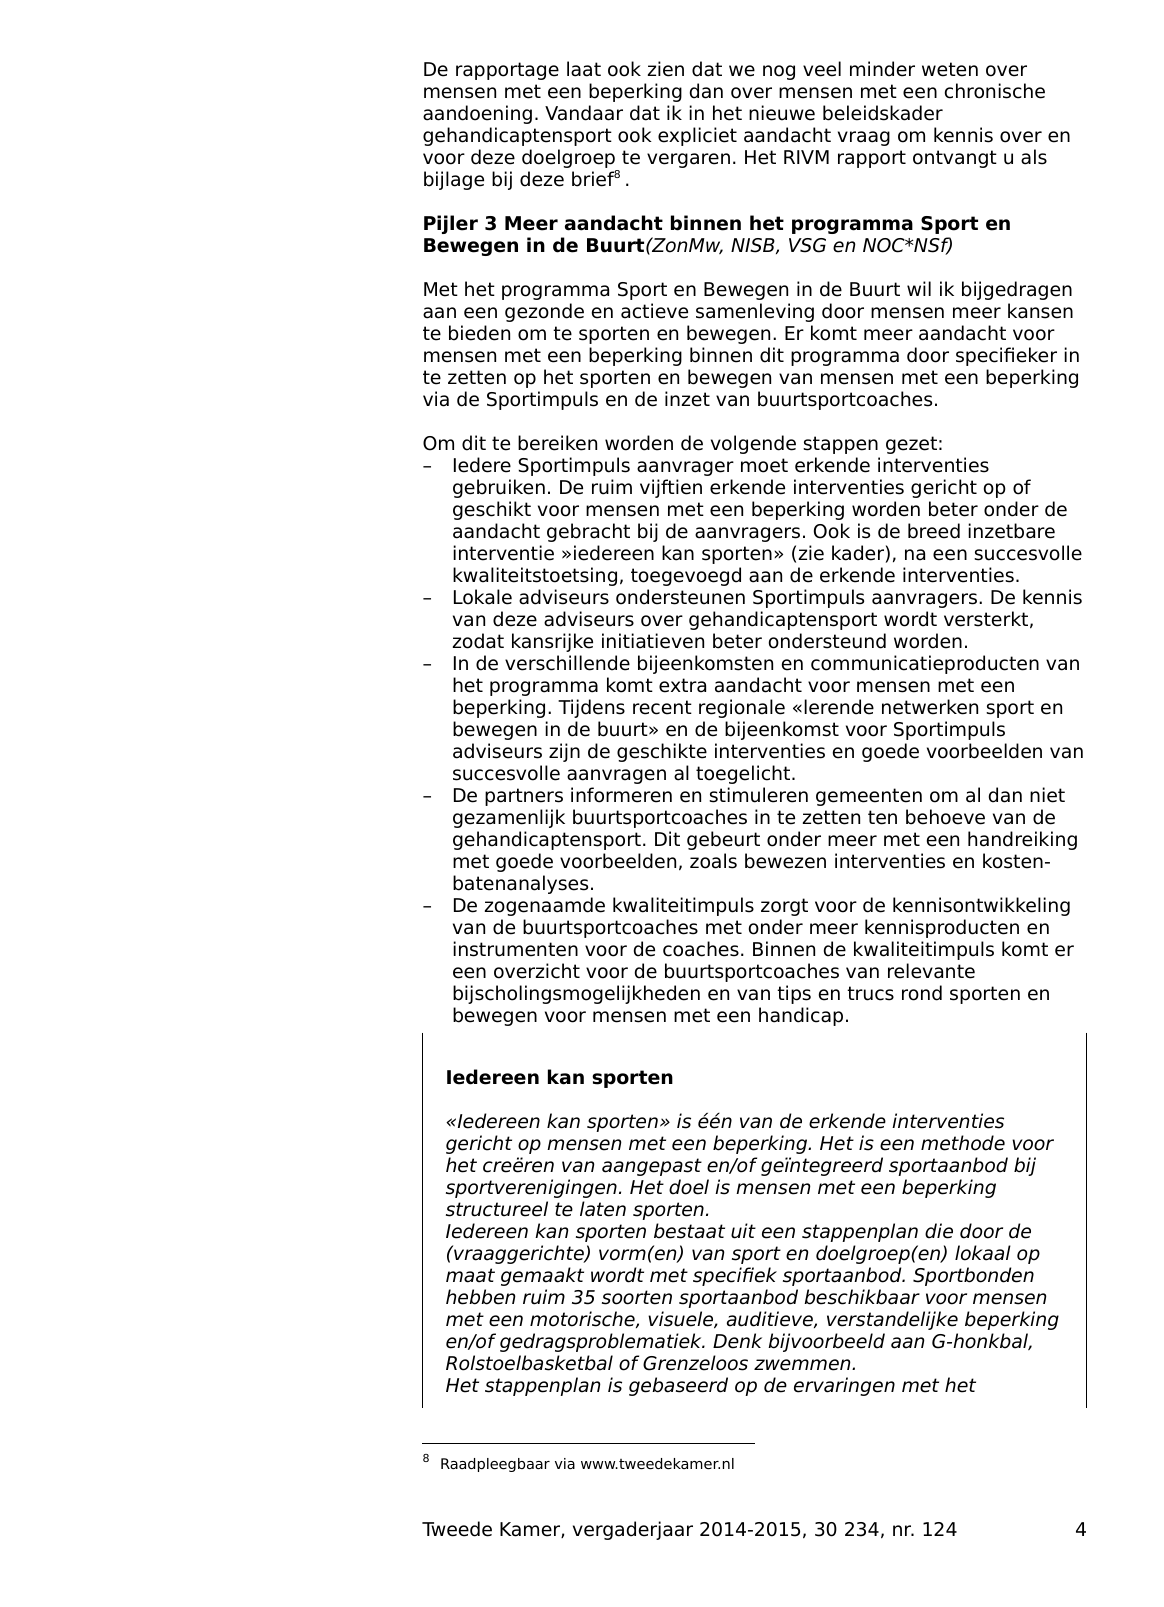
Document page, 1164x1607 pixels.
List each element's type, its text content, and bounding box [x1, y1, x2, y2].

text – De zogenaamde kwaliteitimpuls zorgt voor de kennisontwikkeling van de buurtsportcoaches met onder meer kennisproducten en instrumenten voor de coaches. Binnen de kwaliteitimpuls komt er een overzicht voor de buurtsportcoaches van relevante bijscholingsmogelijkheden en van tips en trucs rond sporten en bewegen voor mensen met een handicap. [422, 895, 1087, 1027]
text – Lokale adviseurs ondersteunen Sportimpuls aanvragers. De kennis van deze adviseurs over gehandicaptensport wordt versterkt, zodat kansrijke initiatieven beter ondersteund worden. [422, 587, 1087, 653]
text Pijler 3 Meer aandacht binnen het programma Sport en Bewegen in de Buurt(ZonMw, NISB, VSG en NOC*NSf) [422, 213, 1087, 257]
table_header Iedereen kan sporten «Iedereen kan sporten» is één van de erkende interventies gericht op mensen met een beperking. Het is een methode voor het creëren van aangepast en/of geïntegreerd sportaanbod bij sportverenigingen. Het doel is mensen met een beperking structureel te laten sporten. Iedereen kan sporten bestaat uit een stappenplan die door de (vraaggerichte) vorm(en) van sport en doelgroep(en) lokaal op maat gemaakt wordt met specifiek sportaanbod. Sportbonden hebben ruim 35 soorten sportaanbod beschikbaar voor mensen met een motorische, visuele, auditieve, verstandelijke beperking en/of gedragsproblematiek. Denk bijvoorbeeld aan G-honkbal, Rolstoelbasketbal of Grenzeloos zwemmen. Het stappenplan is gebaseerd op de ervaringen met het [423, 1033, 1086, 1408]
text De rapportage laat ook zien dat we nog veel minder weten over mensen met een beperking dan over mensen met een chronische aandoening. Vandaar dat ik in het nieuwe beleidskader gehandicaptensport ook expliciet aandacht vraag om kennis over en voor deze doelgroep te vergaren. Het RIVM rapport ontvangt u als bijlage bij deze brief. [422, 59, 1087, 191]
text Raadpleegbaar via www.tweedekamer.nl [422, 1452, 1087, 1474]
text – In de verschillende bijeenkomsten en communicatieproducten van het programma komt extra aandacht voor mensen met een beperking. Tijdens recent regionale «lerende netwerken sport en bewegen in de buurt» en de bijeenkomst voor Sportimpuls adviseurs zijn de geschikte interventies en goede voorbeelden van succesvolle aanvragen al toegelicht. [422, 653, 1087, 785]
text Met het programma Sport en Bewegen in de Buurt wil ik bijgedragen aan een gezonde en actieve samenleving door mensen meer kansen te bieden om te sporten en bewegen. Er komt meer aandacht voor mensen met een beperking binnen dit programma door specifieker in te zetten op het sporten en bewegen van mensen met een beperking via de Sportimpuls en de inzet van buurtsportcoaches. [422, 279, 1087, 411]
text – De partners informeren en stimuleren gemeenten om al dan niet gezamenlijk buurtsportcoaches in te zetten ten behoeve van de gehandicaptensport. Dit gebeurt onder meer met een handreiking met goede voorbeelden, zoals bewezen interventies en kosten-batenanalyses. [422, 785, 1087, 895]
text Om dit te bereiken worden de volgende stappen gezet: [422, 433, 1087, 455]
text – Iedere Sportimpuls aanvrager moet erkende interventies gebruiken. De ruim vijftien erkende interventies gericht op of geschikt voor mensen met een beperking worden beter onder de aandacht gebracht bij de aanvragers. Ook is de breed inzetbare interventie »iedereen kan sporten» (zie kader), na een succesvolle kwaliteitstoetsing, toegevoegd aan de erkende interventies. [422, 455, 1087, 587]
